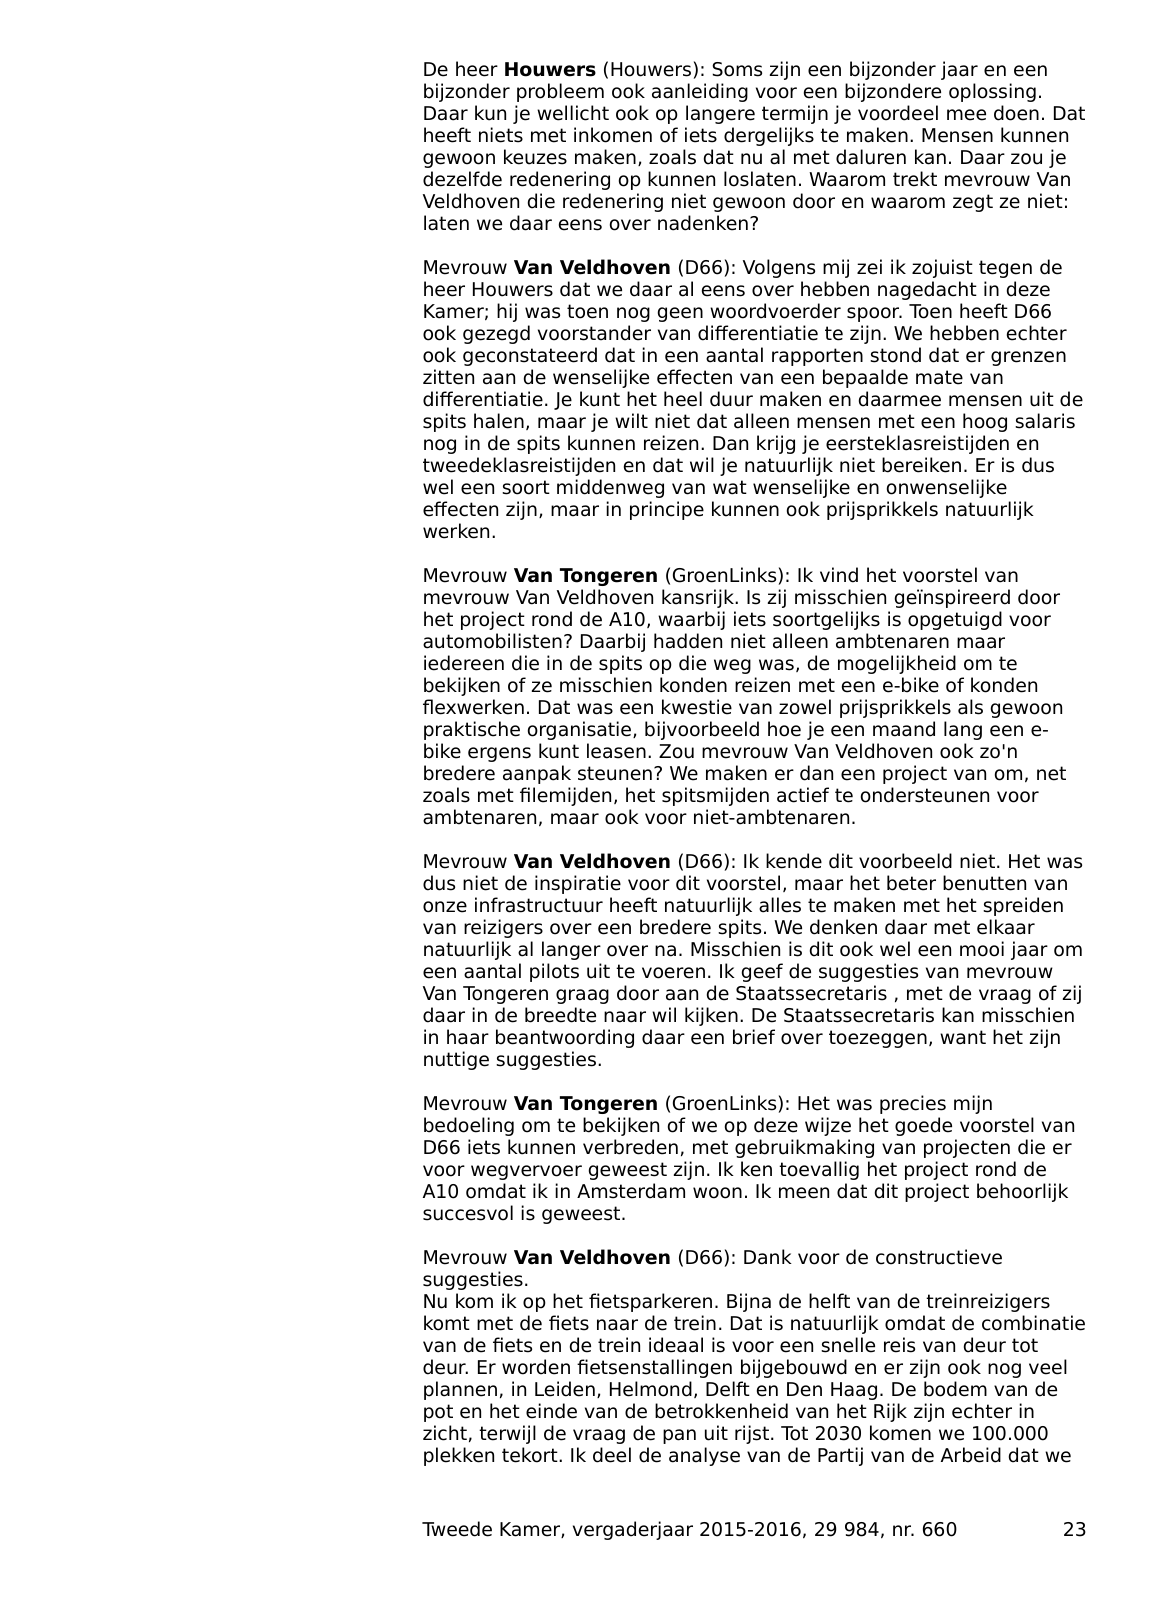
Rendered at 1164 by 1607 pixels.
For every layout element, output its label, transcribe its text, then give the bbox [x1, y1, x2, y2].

text Mevrouw Van Veldhoven (D66): Dank voor de constructieve suggesties. [422, 1247, 1087, 1291]
text Nu kom ik op het fietsparkeren. Bijna de helft van de treinreizigers komt met de fiets naar de trein. Dat is natuurlijk omdat de combinatie van de fiets en de trein ideaal is voor een snelle reis van deur tot deur. Er worden fietsenstallingen bijgebouwd en er zijn ook nog veel plannen, in Leiden, Helmond, Delft en Den Haag. De bodem van de pot en het einde van de betrokkenheid van het Rijk zijn echter in zicht, terwijl de vraag de pan uit rijst. Tot 2030 komen we 100.000 plekken tekort. Ik deel de analyse van de Partij van de Arbeid dat we [422, 1291, 1087, 1467]
text De heer Houwers (Houwers): Soms zijn een bijzonder jaar en een bijzonder probleem ook aanleiding voor een bijzondere oplossing. Daar kun je wellicht ook op langere termijn je voordeel mee doen. Dat heeft niets met inkomen of iets dergelijks te maken. Mensen kunnen gewoon keuzes maken, zoals dat nu al met daluren kan. Daar zou je dezelfde redenering op kunnen loslaten. Waarom trekt mevrouw Van Veldhoven die redenering niet gewoon door en waarom zegt ze niet: laten we daar eens over nadenken? [422, 59, 1087, 235]
text Mevrouw Van Veldhoven (D66): Ik kende dit voorbeeld niet. Het was dus niet de inspiratie voor dit voorstel, maar het beter benutten van onze infrastructuur heeft natuurlijk alles te maken met het spreiden van reizigers over een bredere spits. We denken daar met elkaar natuurlijk al langer over na. Misschien is dit ook wel een mooi jaar om een aantal pilots uit te voeren. Ik geef de suggesties van mevrouw Van Tongeren graag door aan de Staatssecretaris , met de vraag of zij daar in de breedte naar wil kijken. De Staatssecretaris kan misschien in haar beantwoording daar een brief over toezeggen, want het zijn nuttige suggesties. [422, 851, 1087, 1071]
text Mevrouw Van Tongeren (GroenLinks): Ik vind het voorstel van mevrouw Van Veldhoven kansrijk. Is zij misschien geïnspireerd door het project rond de A10, waarbij iets soortgelijks is opgetuigd voor automobilisten? Daarbij hadden niet alleen ambtenaren maar iedereen die in de spits op die weg was, de mogelijkheid om te bekijken of ze misschien konden reizen met een e-bike of konden flexwerken. Dat was een kwestie van zowel prijsprikkels als gewoon praktische organisatie, bijvoorbeeld hoe je een maand lang een e-bike ergens kunt leasen. Zou mevrouw Van Veldhoven ook zo'n bredere aanpak steunen? We maken er dan een project van om, net zoals met filemijden, het spitsmijden actief te ondersteunen voor ambtenaren, maar ook voor niet-ambtenaren. [422, 565, 1087, 829]
text Mevrouw Van Veldhoven (D66): Volgens mij zei ik zojuist tegen de heer Houwers dat we daar al eens over hebben nagedacht in deze Kamer; hij was toen nog geen woordvoerder spoor. Toen heeft D66 ook gezegd voorstander van differentiatie te zijn. We hebben echter ook geconstateerd dat in een aantal rapporten stond dat er grenzen zitten aan de wenselijke effecten van een bepaalde mate van differentiatie. Je kunt het heel duur maken en daarmee mensen uit de spits halen, maar je wilt niet dat alleen mensen met een hoog salaris nog in de spits kunnen reizen. Dan krijg je eersteklasreistijden en tweedeklasreistijden en dat wil je natuurlijk niet bereiken. Er is dus wel een soort middenweg van wat wenselijke en onwenselijke effecten zijn, maar in principe kunnen ook prijsprikkels natuurlijk werken. [422, 257, 1087, 543]
text Mevrouw Van Tongeren (GroenLinks): Het was precies mijn bedoeling om te bekijken of we op deze wijze het goede voorstel van D66 iets kunnen verbreden, met gebruikmaking van projecten die er voor wegvervoer geweest zijn. Ik ken toevallig het project rond de A10 omdat ik in Amsterdam woon. Ik meen dat dit project behoorlijk succesvol is geweest. [422, 1093, 1087, 1225]
